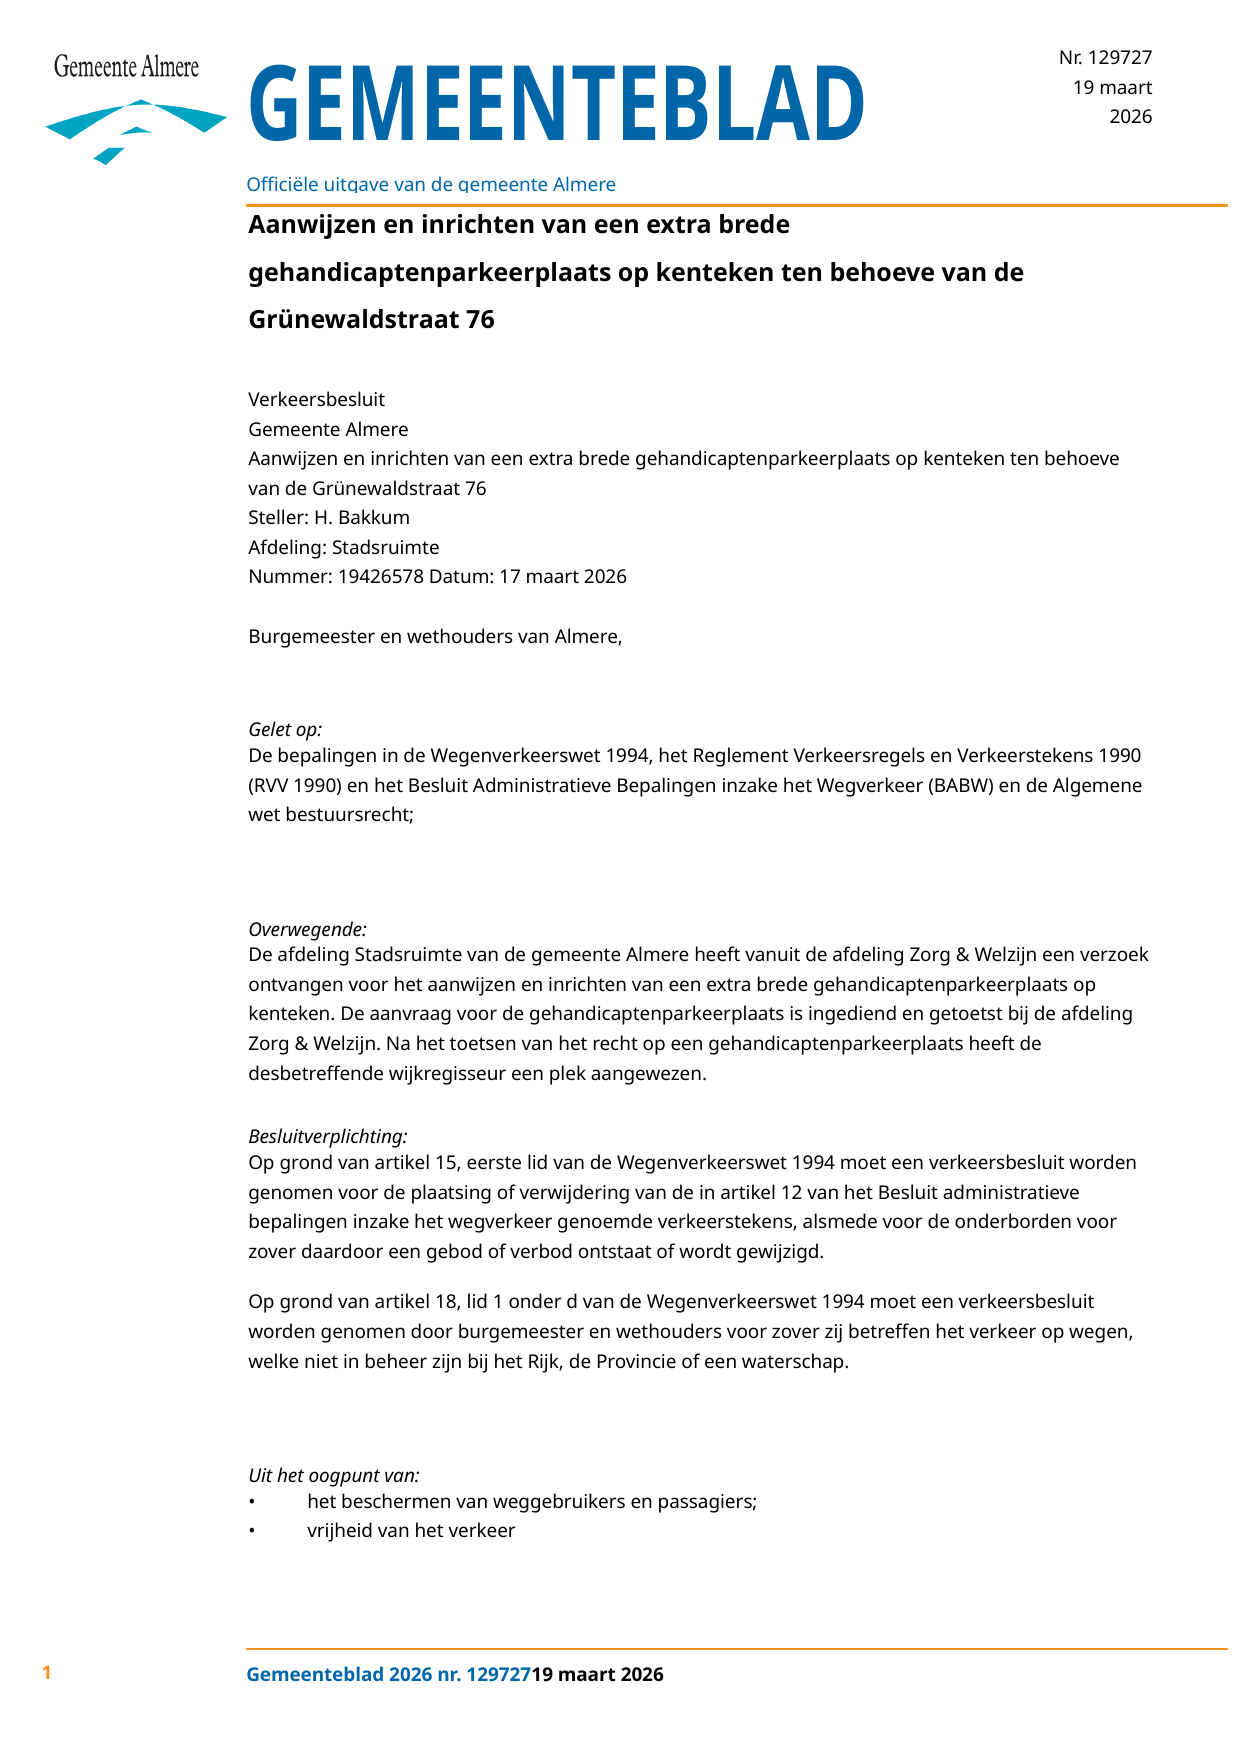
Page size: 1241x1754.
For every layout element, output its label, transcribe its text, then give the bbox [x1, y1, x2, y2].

text Op grond van artikel 18, lid 1 onder d van de Wegenverkeerswet 1994 moet een verkeersbesluit worden genomen door burgemeester en wethouders voor zover zij betreffen het verkeer op wegen, welke niet in beheer zijn bij het Rijk, de Provincie of een waterschap. [248, 1289, 1152, 1373]
text De afdeling Stadsruimte van de gemeente Almere heeft vanuit de afdeling Zorg & Welzijn een verzoek ontvangen voor het aanwijzen en inrichten van een extra brede gehandicaptenparkeerplaats op kenteken. De aanvraag voor de gehandicaptenparkeerplaats is ingediend en getoetst bij de afdeling Zorg & Welzijn. Na het toetsen van het recht op een gehandicaptenparkeerplaats heeft de desbetreffende wijkregisseur een plek aangewezen. [248, 941, 1152, 1086]
text Aanwijzen en inrichten van een extra brede gehandicaptenparkeerplaats op kenteken ten behoeve van de Grünewaldstraat 76 [248, 445, 1152, 501]
text Steller: H. Bakkum [248, 504, 1152, 530]
list het beschermen van weggebruikers en passagiers; [248, 1488, 1152, 1514]
text Besluitverplichting: [248, 1124, 1152, 1149]
picture [41, 47, 231, 172]
text Verkeersbesluit [248, 386, 1152, 412]
text Gelet op: [248, 716, 1152, 742]
text Aanwijzen en inrichten van een extra brede gehandicaptenparkeerplaats op kenteken ten behoeve van de Grünewaldstraat 76 [248, 207, 1152, 336]
text Gemeente Almere [248, 416, 1152, 442]
text Overwegende: [248, 916, 1152, 941]
text Uit het oogpunt van: [248, 1462, 1152, 1488]
text Afdeling: Stadsruimte [248, 534, 1152, 560]
text Burgemeester en wethouders van Almere, [248, 623, 1152, 649]
list vrijheid van het verkeer [248, 1517, 1152, 1543]
text Op grond van artikel 15, eerste lid van de Wegenverkeerswet 1994 moet een verkeersbesluit worden genomen voor de plaatsing of verwijdering van de in artikel 12 van het Besluit administratieve bepalingen inzake het wegverkeer genoemde verkeerstekens, alsmede voor de onderborden voor zover daardoor een gebod of verbod ontstaat of wordt gewijzigd. [248, 1149, 1152, 1264]
text De bepalingen in de Wegenverkeerswet 1994, het Reglement Verkeersregels en Verkeerstekens 1990 (RVV 1990) en het Besluit Administratieve Bepalingen inzake het Wegverkeer (BABW) en de Algemene wet bestuursrecht; [248, 742, 1152, 827]
text Nummer: 19426578 Datum: 17 maart 2026 [248, 564, 1152, 589]
